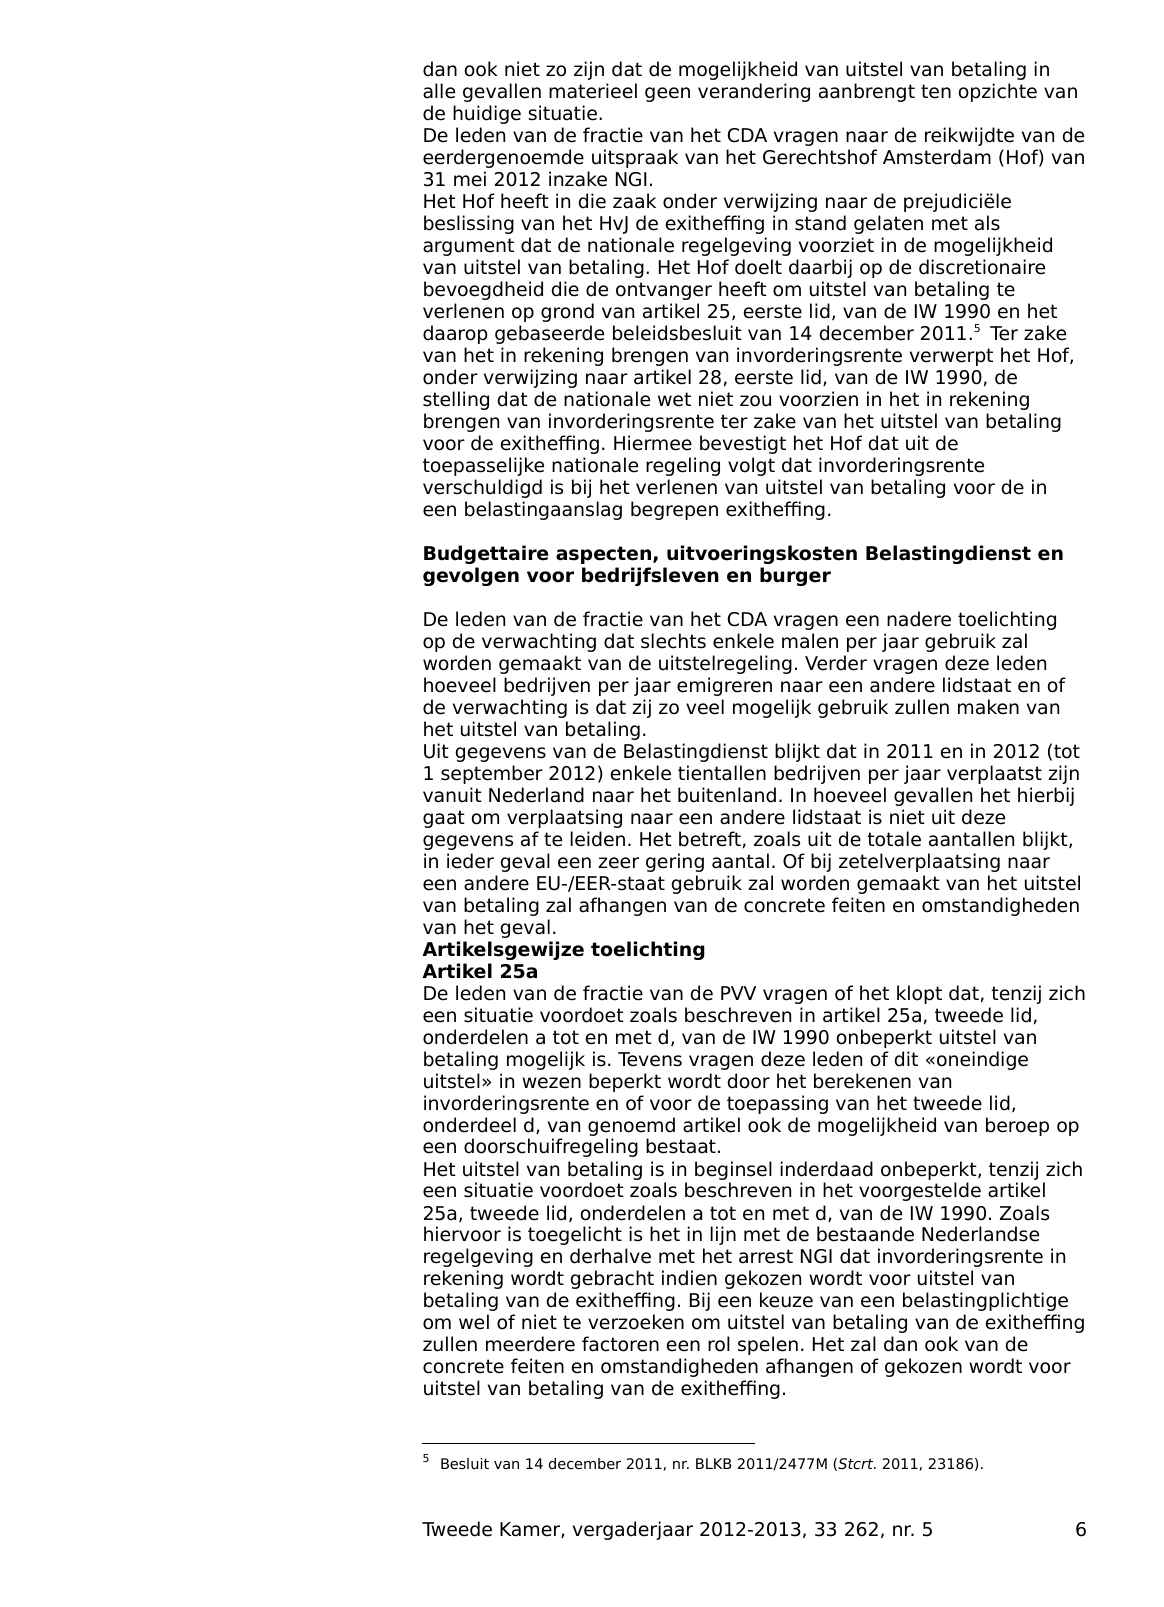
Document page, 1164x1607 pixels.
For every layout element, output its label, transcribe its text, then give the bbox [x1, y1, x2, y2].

subtitle Budgettaire aspecten, uitvoeringskosten Belastingdienst en gevolgen voor bedrijfsleven en burger [422, 543, 1087, 587]
text Besluit van 14 december 2011, nr. BLKB 2011/2477M (Stcrt. 2011, 23186). [422, 1452, 1087, 1474]
text Artikelsgewijze toelichting [422, 939, 1087, 961]
text Uit gegevens van de Belastingdienst blijkt dat in 2011 en in 2012 (tot 1 september 2012) enkele tientallen bedrijven per jaar verplaatst zijn vanuit Nederland naar het buitenland. In hoeveel gevallen het hierbij gaat om verplaatsing naar een andere lidstaat is niet uit deze gegevens af te leiden. Het betreft, zoals uit de totale aantallen blijkt, in ieder geval een zeer gering aantal. Of bij zetelverplaatsing naar een andere EU-/EER-staat gebruik zal worden gemaakt van het uitstel van betaling zal afhangen van de concrete feiten en omstandigheden van het geval. [422, 741, 1087, 939]
text De leden van de fractie van de PVV vragen of het klopt dat, tenzij zich een situatie voordoet zoals beschreven in artikel 25a, tweede lid, onderdelen a tot en met d, van de IW 1990 onbeperkt uitstel van betaling mogelijk is. Tevens vragen deze leden of dit «oneindige uitstel» in wezen beperkt wordt door het berekenen van invorderingsrente en of voor de toepassing van het tweede lid, onderdeel d, van genoemd artikel ook de mogelijkheid van beroep op een doorschuifregeling bestaat. [422, 983, 1087, 1158]
text Artikel 25a [422, 961, 1087, 983]
text Het uitstel van betaling is in beginsel inderdaad onbeperkt, tenzij zich een situatie voordoet zoals beschreven in het voorgestelde artikel 25a, tweede lid, onderdelen a tot en met d, van de IW 1990. Zoals hiervoor is toegelicht is het in lijn met de bestaande Nederlandse regelgeving en derhalve met het arrest NGI dat invorderingsrente in rekening wordt gebracht indien gekozen wordt voor uitstel van betaling van de exitheffing. Bij een keuze van een belastingplichtige om wel of niet te verzoeken om uitstel van betaling van de exitheffing zullen meerdere factoren een rol spelen. Het zal dan ook van de concrete feiten en omstandigheden afhangen of gekozen wordt voor uitstel van betaling van de exitheffing. [422, 1158, 1087, 1400]
text dan ook niet zo zijn dat de mogelijkheid van uitstel van betaling in alle gevallen materieel geen verandering aanbrengt ten opzichte van de huidige situatie. [422, 59, 1087, 125]
text De leden van de fractie van het CDA vragen naar de reikwijdte van de eerdergenoemde uitspraak van het Gerechtshof Amsterdam (Hof) van 31 mei 2012 inzake NGI. [422, 125, 1087, 191]
text Het Hof heeft in die zaak onder verwijzing naar de prejudiciële beslissing van het HvJ de exitheffing in stand gelaten met als argument dat de nationale regelgeving voorziet in de mogelijkheid van uitstel van betaling. Het Hof doelt daarbij op de discretionaire bevoegdheid die de ontvanger heeft om uitstel van betaling te verlenen op grond van artikel 25, eerste lid, van de IW 1990 en het daarop gebaseerde beleidsbesluit van 14 december 2011. Ter zake van het in rekening brengen van invorderingsrente verwerpt het Hof, onder verwijzing naar artikel 28, eerste lid, van de IW 1990, de stelling dat de nationale wet niet zou voorzien in het in rekening brengen van invorderingsrente ter zake van het uitstel van betaling voor de exitheffing. Hiermee bevestigt het Hof dat uit de toepasselijke nationale regeling volgt dat invorderingsrente verschuldigd is bij het verlenen van uitstel van betaling voor de in een belastingaanslag begrepen exitheffing. [422, 191, 1087, 521]
text De leden van de fractie van het CDA vragen een nadere toelichting op de verwachting dat slechts enkele malen per jaar gebruik zal worden gemaakt van de uitstelregeling. Verder vragen deze leden hoeveel bedrijven per jaar emigreren naar een andere lidstaat en of de verwachting is dat zij zo veel mogelijk gebruik zullen maken van het uitstel van betaling. [422, 609, 1087, 741]
